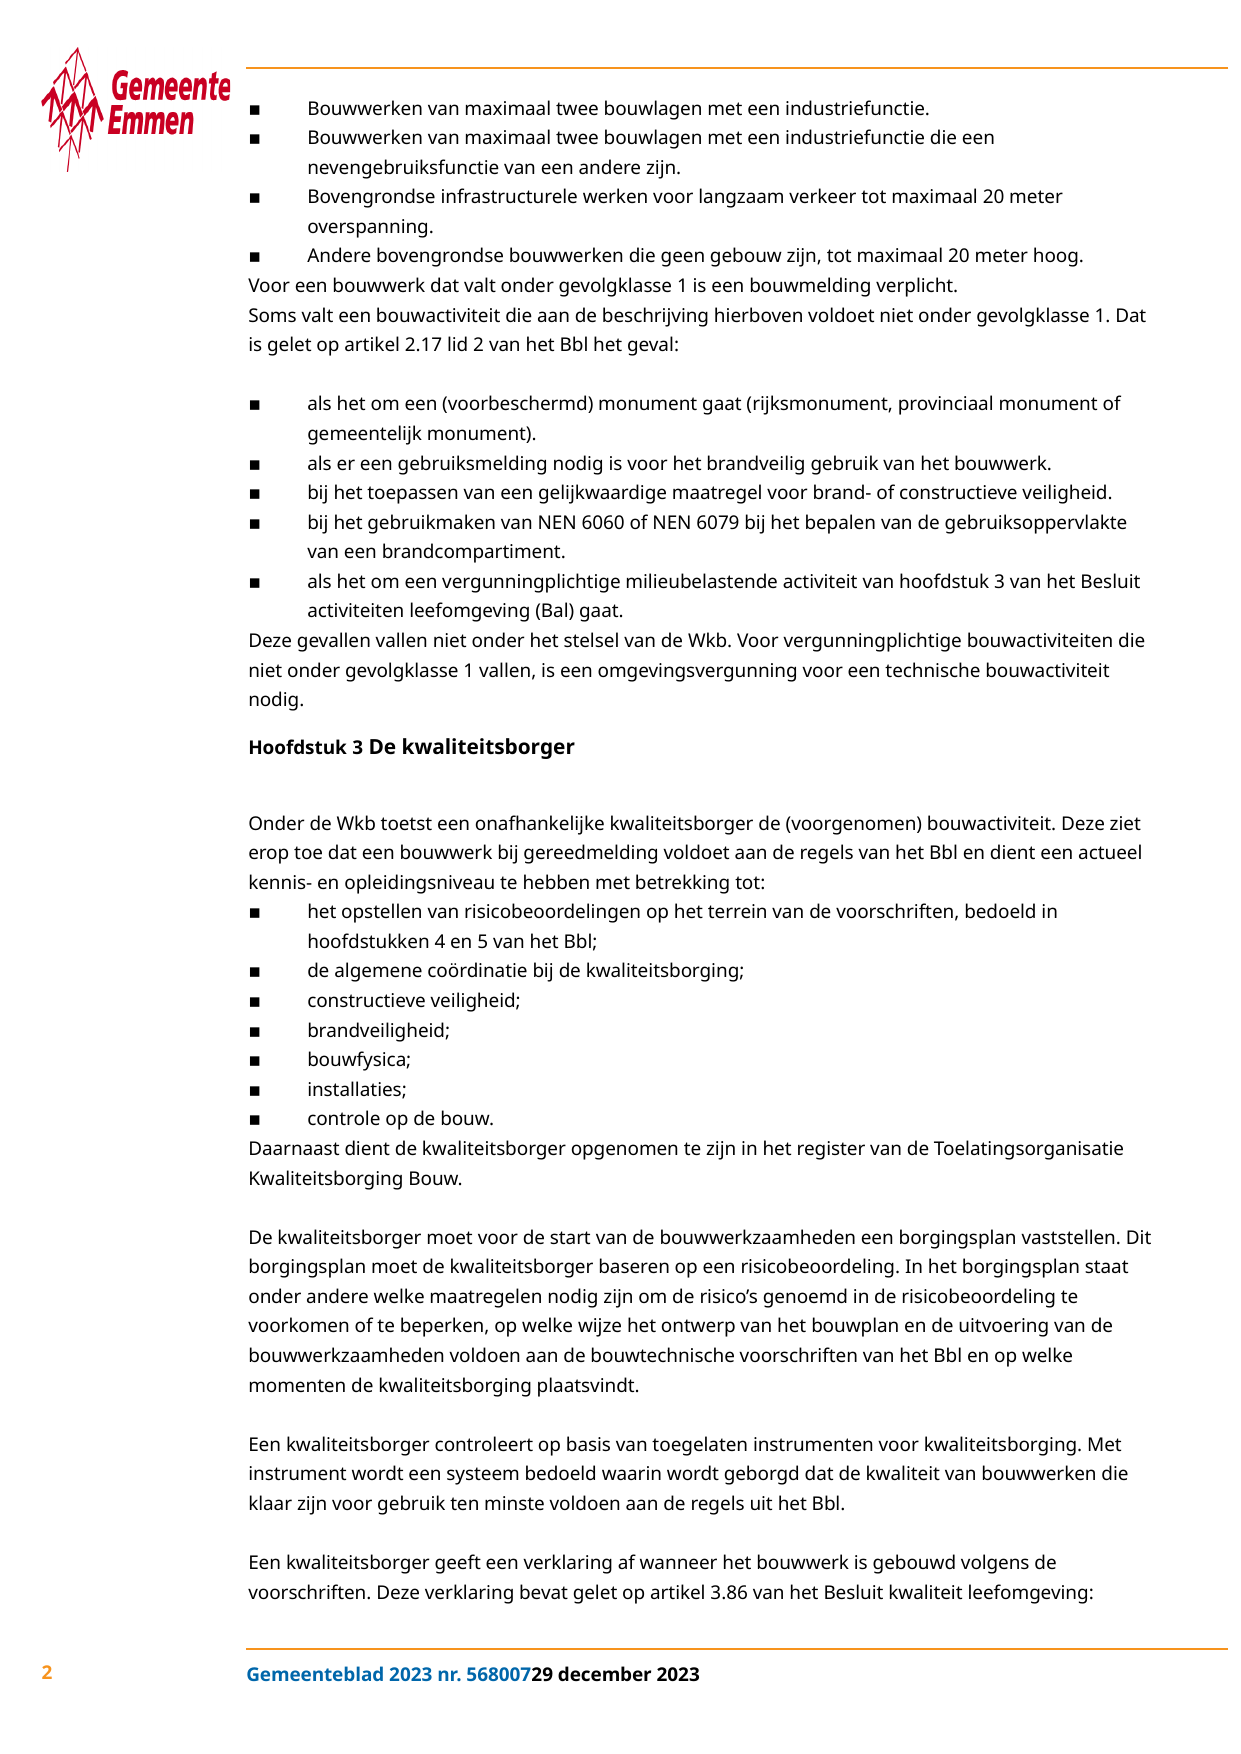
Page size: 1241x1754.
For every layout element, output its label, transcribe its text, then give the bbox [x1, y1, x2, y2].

text De kwaliteitsborger moet voor de start van de bouwwerkzaamheden een borgingsplan vaststellen. Dit borgingsplan moet de kwaliteitsborger baseren op een risicobeoordeling. In het borgingsplan staat onder andere welke maatregelen nodig zijn om de risico’s genoemd in de risicobeoordeling te voorkomen of te beperken, op welke wijze het ontwerp van het bouwplan en de uitvoering van de bouwwerkzaamheden voldoen aan de bouwtechnische voorschriften van het Bbl en op welke momenten de kwaliteitsborging plaatsvindt. [248, 1224, 1152, 1398]
list Bouwwerken van maximaal twee bouwlagen met een industriefunctie die een nevengebruiksfunctie van een andere zijn. [248, 124, 1152, 180]
list de algemene coördinatie bij de kwaliteitsborging; [248, 958, 1152, 983]
list bij het toepassen van een gelijkwaardige maatregel voor brand- of constructieve veiligheid. [248, 479, 1152, 505]
list het opstellen van risicobeoordelingen op het terrein van de voorschriften, bedoeld in hoofdstukken 4 en 5 van het Bbl; [248, 898, 1152, 954]
list Bouwwerken van maximaal twee bouwlagen met een industriefunctie. [248, 95, 1152, 121]
text Onder de Wkb toetst een onafhankelijke kwaliteitsborger de (voorgenomen) bouwactiviteit. Deze ziet erop toe dat een bouwwerk bij gereedmelding voldoet aan de regels van het Bbl en dient een actueel kennis- en opleidingsniveau te hebben met betrekking tot: [248, 810, 1152, 895]
list bij het gebruikmaken van NEN 6060 of NEN 6079 bij het bepalen van de gebruiksoppervlakte van een brandcompartiment. [248, 509, 1152, 564]
list als het om een vergunningplichtige milieubelastende activiteit van hoofdstuk 3 van het Besluit activiteiten leefomgeving (Bal) gaat. [248, 568, 1152, 623]
picture [41, 47, 231, 172]
list als er een gebruiksmelding nodig is voor het brandveilig gebruik van het bouwwerk. [248, 450, 1152, 476]
text Daarnaast dient de kwaliteitsborger opgenomen te zijn in het register van de Toelatingsorganisatie Kwaliteitsborging Bouw. [248, 1135, 1152, 1191]
text Voor een bouwwerk dat valt onder gevolgklasse 1 is een bouwmelding verplicht. [248, 272, 1152, 298]
list Andere bovengrondse bouwwerken die geen gebouw zijn, tot maximaal 20 meter hoog. [248, 243, 1152, 268]
list installaties; [248, 1076, 1152, 1102]
list constructieve veiligheid; [248, 987, 1152, 1013]
text Hoofdstuk 3 De kwaliteitsborger [248, 732, 1152, 761]
list brandveiligheid; [248, 1017, 1152, 1043]
text Deze gevallen vallen niet onder het stelsel van de Wkb. Voor vergunningplichtige bouwactiviteiten die niet onder gevolgklasse 1 vallen, is een omgevingsvergunning voor een technische bouwactiviteit nodig. [248, 627, 1152, 712]
list als het om een (voorbeschermd) monument gaat (rijksmonument, provinciaal monument of gemeentelijk monument). [248, 391, 1152, 446]
text Een kwaliteitsborger geeft een verklaring af wanneer het bouwwerk is gebouwd volgens de voorschriften. Deze verklaring bevat gelet op artikel 3.86 van het Besluit kwaliteit leefomgeving: [248, 1549, 1152, 1605]
list bouwfysica; [248, 1046, 1152, 1072]
text Soms valt een bouwactiviteit die aan de beschrijving hierboven voldoet niet onder gevolgklasse 1. Dat is gelet op artikel 2.17 lid 2 van het Bbl het geval: [248, 302, 1152, 357]
list Bovengrondse infrastructurele werken voor langzaam verkeer tot maximaal 20 meter overspanning. [248, 183, 1152, 239]
text Een kwaliteitsborger controleert op basis van toegelaten instrumenten voor kwaliteitsborging. Met instrument wordt een systeem bedoeld waarin wordt geborgd dat de kwaliteit van bouwwerken die klaar zijn voor gebruik ten minste voldoen aan de regels uit het Bbl. [248, 1431, 1152, 1516]
list controle op de bouw. [248, 1106, 1152, 1131]
